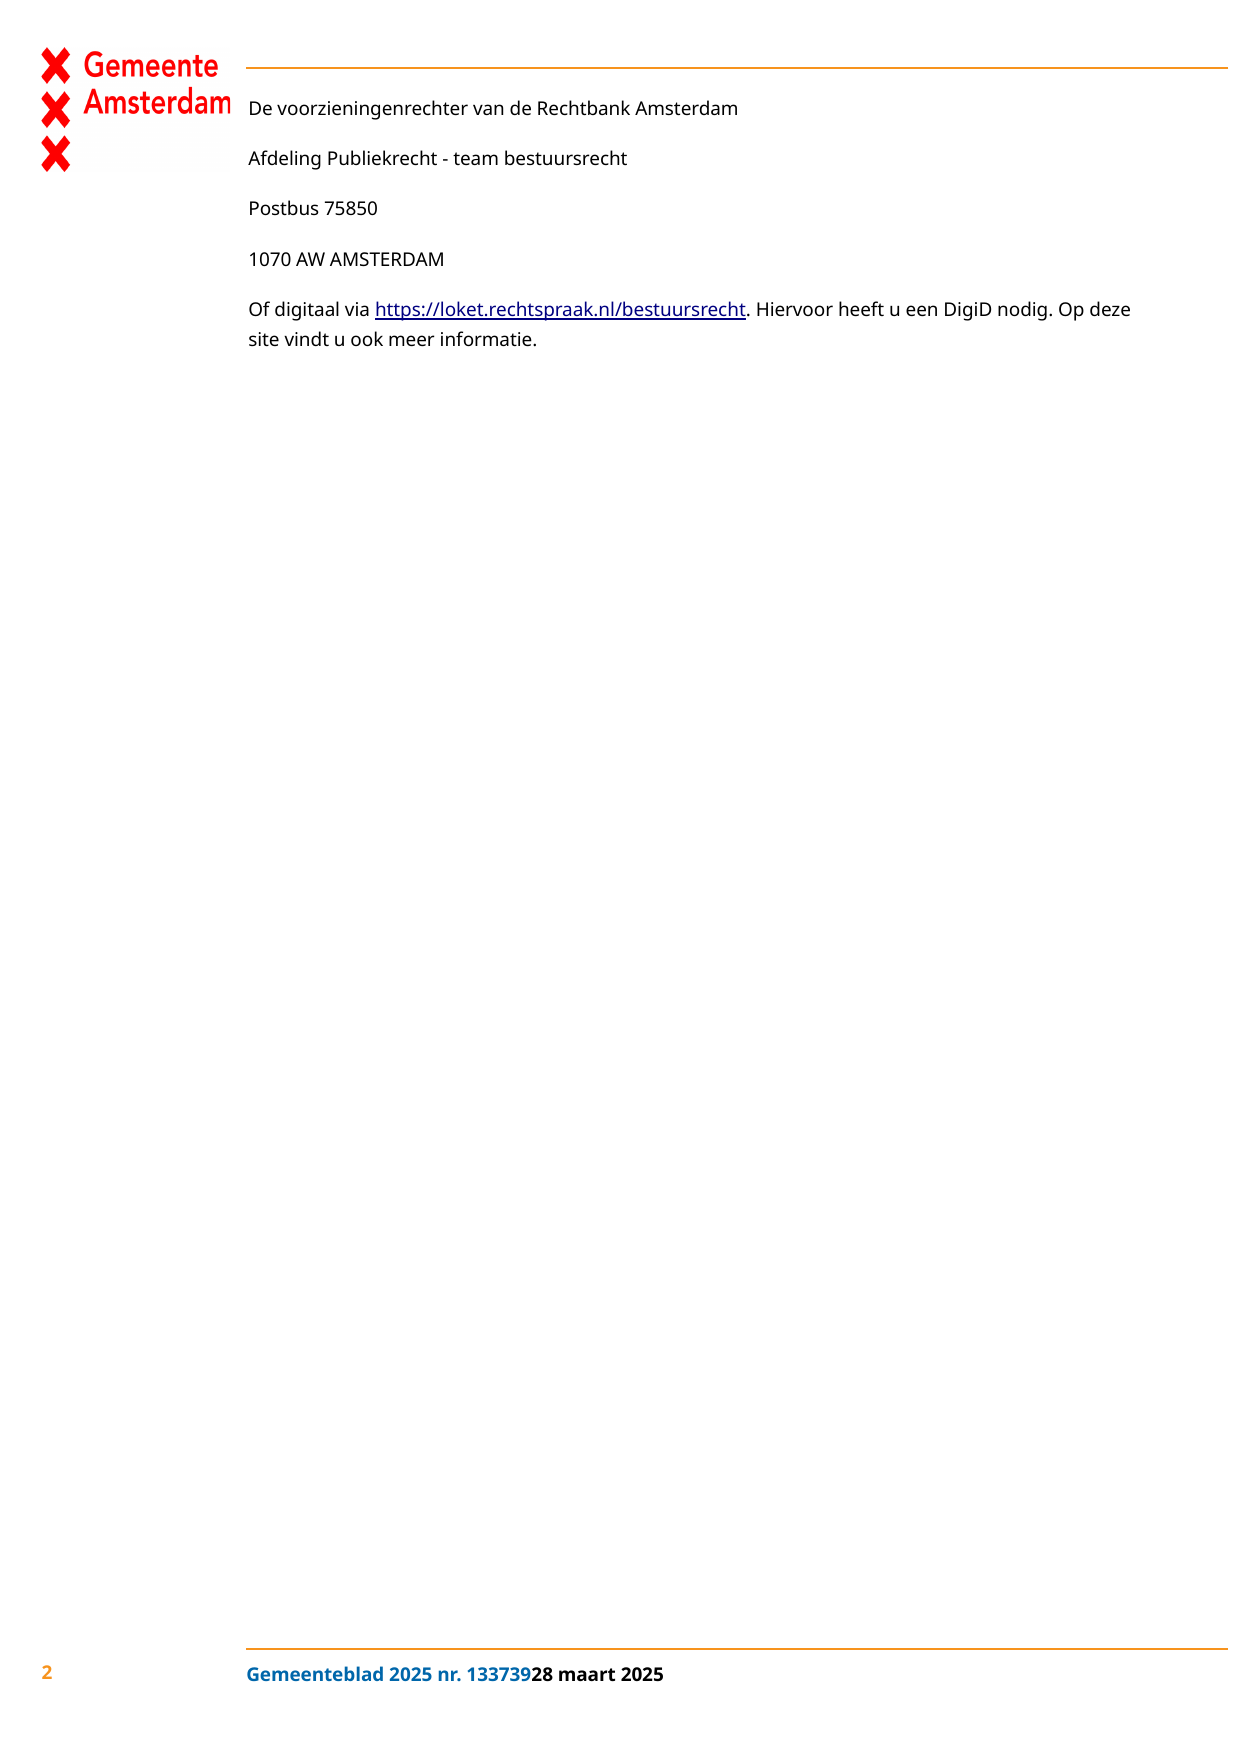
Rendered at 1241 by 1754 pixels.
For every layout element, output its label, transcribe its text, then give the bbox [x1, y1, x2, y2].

text Of digitaal via https://loket.rechtspraak.nl/bestuursrecht. Hiervoor heeft u een DigiD nodig. Op deze site vindt u ook meer informatie. [248, 296, 1152, 352]
text De voorzieningenrechter van de Rechtbank Amsterdam [248, 95, 1152, 121]
text Afdeling Publiekrecht - team bestuursrecht [248, 145, 1152, 171]
text 1070 AW AMSTERDAM [248, 246, 1152, 272]
picture [41, 47, 231, 172]
text Postbus 75850 [248, 196, 1152, 221]
